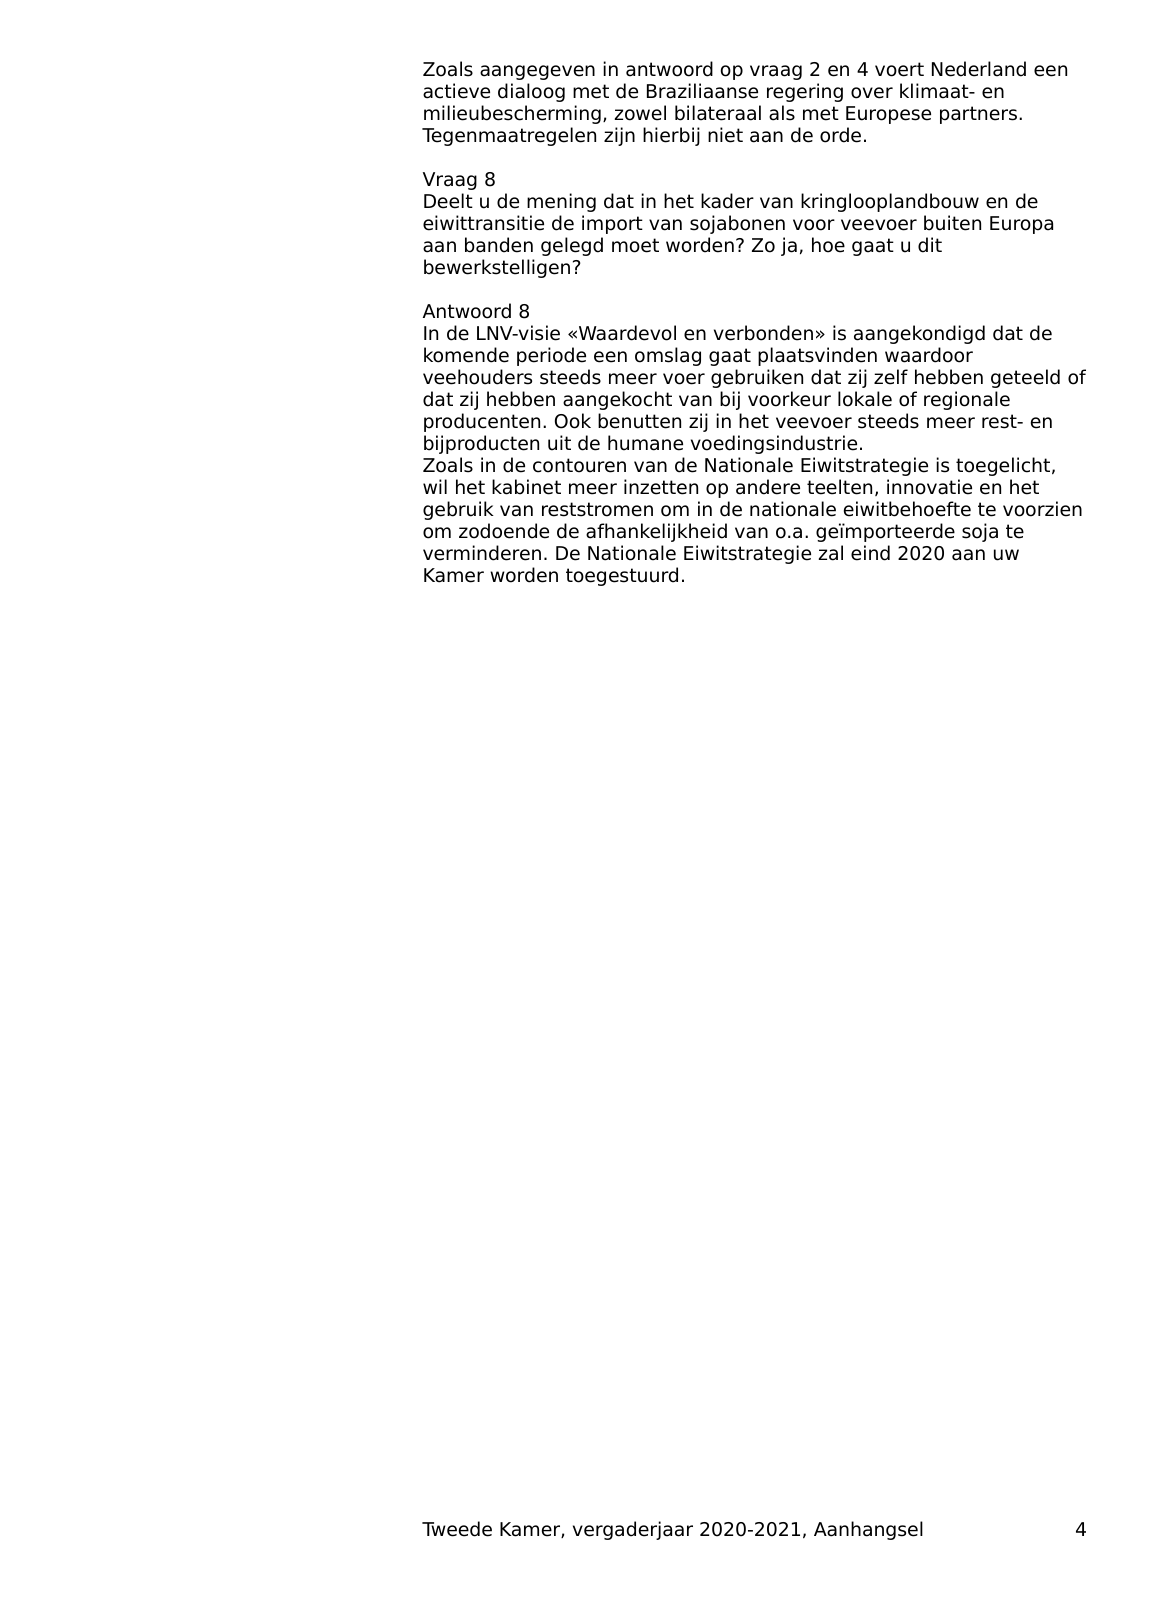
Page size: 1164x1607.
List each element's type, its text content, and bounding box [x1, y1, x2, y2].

text Antwoord 8 [422, 301, 1087, 323]
text Zoals in de contouren van de Nationale Eiwitstrategie is toegelicht, wil het kabinet meer inzetten op andere teelten, innovatie en het gebruik van reststromen om in de nationale eiwitbehoefte te voorzien om zodoende de afhankelijkheid van o.a. geïmporteerde soja te verminderen. De Nationale Eiwitstrategie zal eind 2020 aan uw Kamer worden toegestuurd. [422, 455, 1087, 587]
text In de LNV-visie «Waardevol en verbonden» is aangekondigd dat de komende periode een omslag gaat plaatsvinden waardoor veehouders steeds meer voer gebruiken dat zij zelf hebben geteeld of dat zij hebben aangekocht van bij voorkeur lokale of regionale producenten. Ook benutten zij in het veevoer steeds meer rest- en bijproducten uit de humane voedingsindustrie. [422, 323, 1087, 455]
text Vraag 8 [422, 169, 1087, 191]
text Deelt u de mening dat in het kader van kringlooplandbouw en de eiwittransitie de import van sojabonen voor veevoer buiten Europa aan banden gelegd moet worden? Zo ja, hoe gaat u dit bewerkstelligen? [422, 191, 1087, 279]
text Zoals aangegeven in antwoord op vraag 2 en 4 voert Nederland een actieve dialoog met de Braziliaanse regering over klimaat- en milieubescherming, zowel bilateraal als met Europese partners. Tegenmaatregelen zijn hierbij niet aan de orde. [422, 59, 1087, 147]
